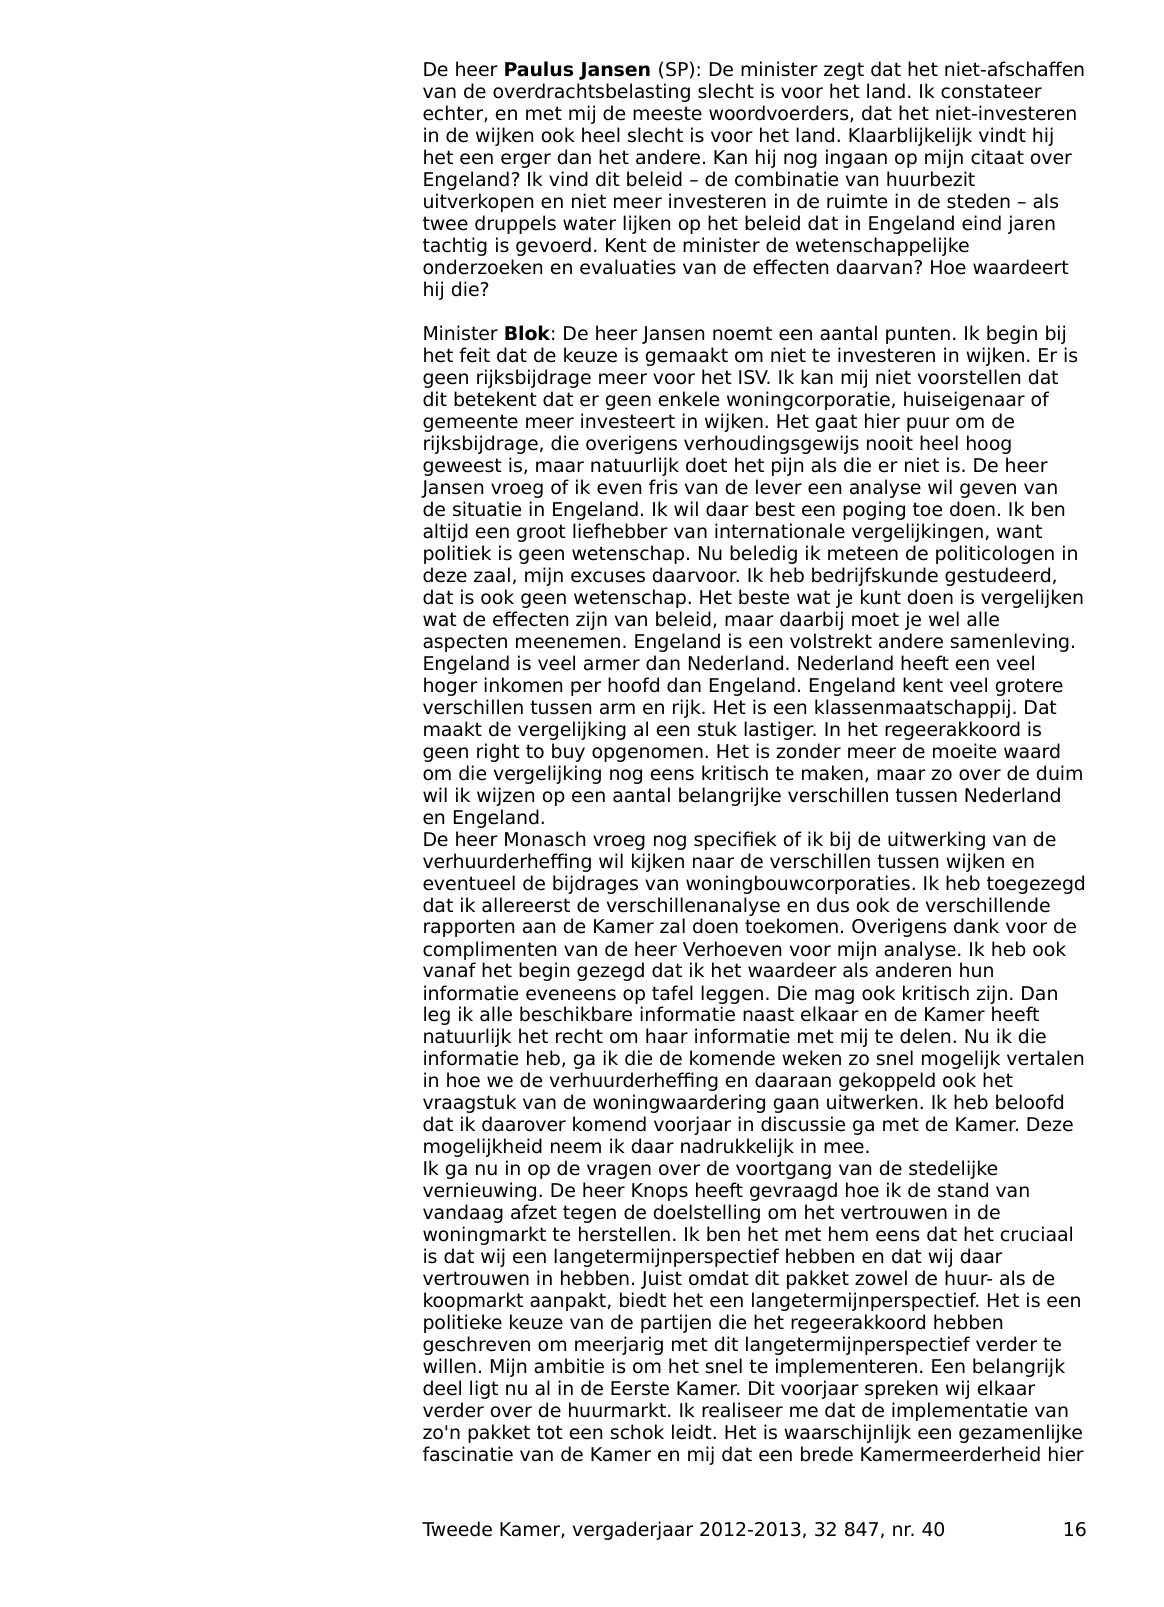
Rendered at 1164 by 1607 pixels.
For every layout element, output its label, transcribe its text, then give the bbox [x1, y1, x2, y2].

text De heer Paulus Jansen (SP): De minister zegt dat het niet-afschaffen van de overdrachtsbelasting slecht is voor het land. Ik constateer echter, en met mij de meeste woordvoerders, dat het niet-investeren in de wijken ook heel slecht is voor het land. Klaarblijkelijk vindt hij het een erger dan het andere. Kan hij nog ingaan op mijn citaat over Engeland? Ik vind dit beleid – de combinatie van huurbezit uitverkopen en niet meer investeren in de ruimte in de steden – als twee druppels water lijken op het beleid dat in Engeland eind jaren tachtig is gevoerd. Kent de minister de wetenschappelijke onderzoeken en evaluaties van de effecten daarvan? Hoe waardeert hij die? [422, 59, 1087, 301]
text Ik ga nu in op de vragen over de voortgang van de stedelijke vernieuwing. De heer Knops heeft gevraagd hoe ik de stand van vandaag afzet tegen de doelstelling om het vertrouwen in de woningmarkt te herstellen. Ik ben het met hem eens dat het cruciaal is dat wij een langetermijnperspectief hebben en dat wij daar vertrouwen in hebben. Juist omdat dit pakket zowel de huur- als de koopmarkt aanpakt, biedt het een langetermijnperspectief. Het is een politieke keuze van de partijen die het regeerakkoord hebben geschreven om meerjarig met dit langetermijnperspectief verder te willen. Mijn ambitie is om het snel te implementeren. Een belangrijk deel ligt nu al in de Eerste Kamer. Dit voorjaar spreken wij elkaar verder over de huurmarkt. Ik realiseer me dat de implementatie van zo'n pakket tot een schok leidt. Het is waarschijnlijk een gezamenlijke fascinatie van de Kamer en mij dat een brede Kamermeerderheid hier [422, 1158, 1087, 1466]
text De heer Monasch vroeg nog specifiek of ik bij de uitwerking van de verhuurderheffing wil kijken naar de verschillen tussen wijken en eventueel de bijdrages van woningbouwcorporaties. Ik heb toegezegd dat ik allereerst de verschillenanalyse en dus ook de verschillende rapporten aan de Kamer zal doen toekomen. Overigens dank voor de complimenten van de heer Verhoeven voor mijn analyse. Ik heb ook vanaf het begin gezegd dat ik het waardeer als anderen hun informatie eveneens op tafel leggen. Die mag ook kritisch zijn. Dan leg ik alle beschikbare informatie naast elkaar en de Kamer heeft natuurlijk het recht om haar informatie met mij te delen. Nu ik die informatie heb, ga ik die de komende weken zo snel mogelijk vertalen in hoe we de verhuurderheffing en daaraan gekoppeld ook het vraagstuk van de woningwaardering gaan uitwerken. Ik heb beloofd dat ik daarover komend voorjaar in discussie ga met de Kamer. Deze mogelijkheid neem ik daar nadrukkelijk in mee. [422, 828, 1087, 1158]
text Minister Blok: De heer Jansen noemt een aantal punten. Ik begin bij het feit dat de keuze is gemaakt om niet te investeren in wijken. Er is geen rijksbijdrage meer voor het ISV. Ik kan mij niet voorstellen dat dit betekent dat er geen enkele woningcorporatie, huiseigenaar of gemeente meer investeert in wijken. Het gaat hier puur om de rijksbijdrage, die overigens verhoudingsgewijs nooit heel hoog geweest is, maar natuurlijk doet het pijn als die er niet is. De heer Jansen vroeg of ik even fris van de lever een analyse wil geven van de situatie in Engeland. Ik wil daar best een poging toe doen. Ik ben altijd een groot liefhebber van internationale vergelijkingen, want politiek is geen wetenschap. Nu beledig ik meteen de politicologen in deze zaal, mijn excuses daarvoor. Ik heb bedrijfskunde gestudeerd, dat is ook geen wetenschap. Het beste wat je kunt doen is vergelijken wat de effecten zijn van beleid, maar daarbij moet je wel alle aspecten meenemen. Engeland is een volstrekt andere samenleving. Engeland is veel armer dan Nederland. Nederland heeft een veel hoger inkomen per hoofd dan Engeland. Engeland kent veel grotere verschillen tussen arm en rijk. Het is een klassenmaatschappij. Dat maakt de vergelijking al een stuk lastiger. In het regeerakkoord is geen right to buy opgenomen. Het is zonder meer de moeite waard om die vergelijking nog eens kritisch te maken, maar zo over de duim wil ik wijzen op een aantal belangrijke verschillen tussen Nederland en Engeland. [422, 323, 1087, 828]
